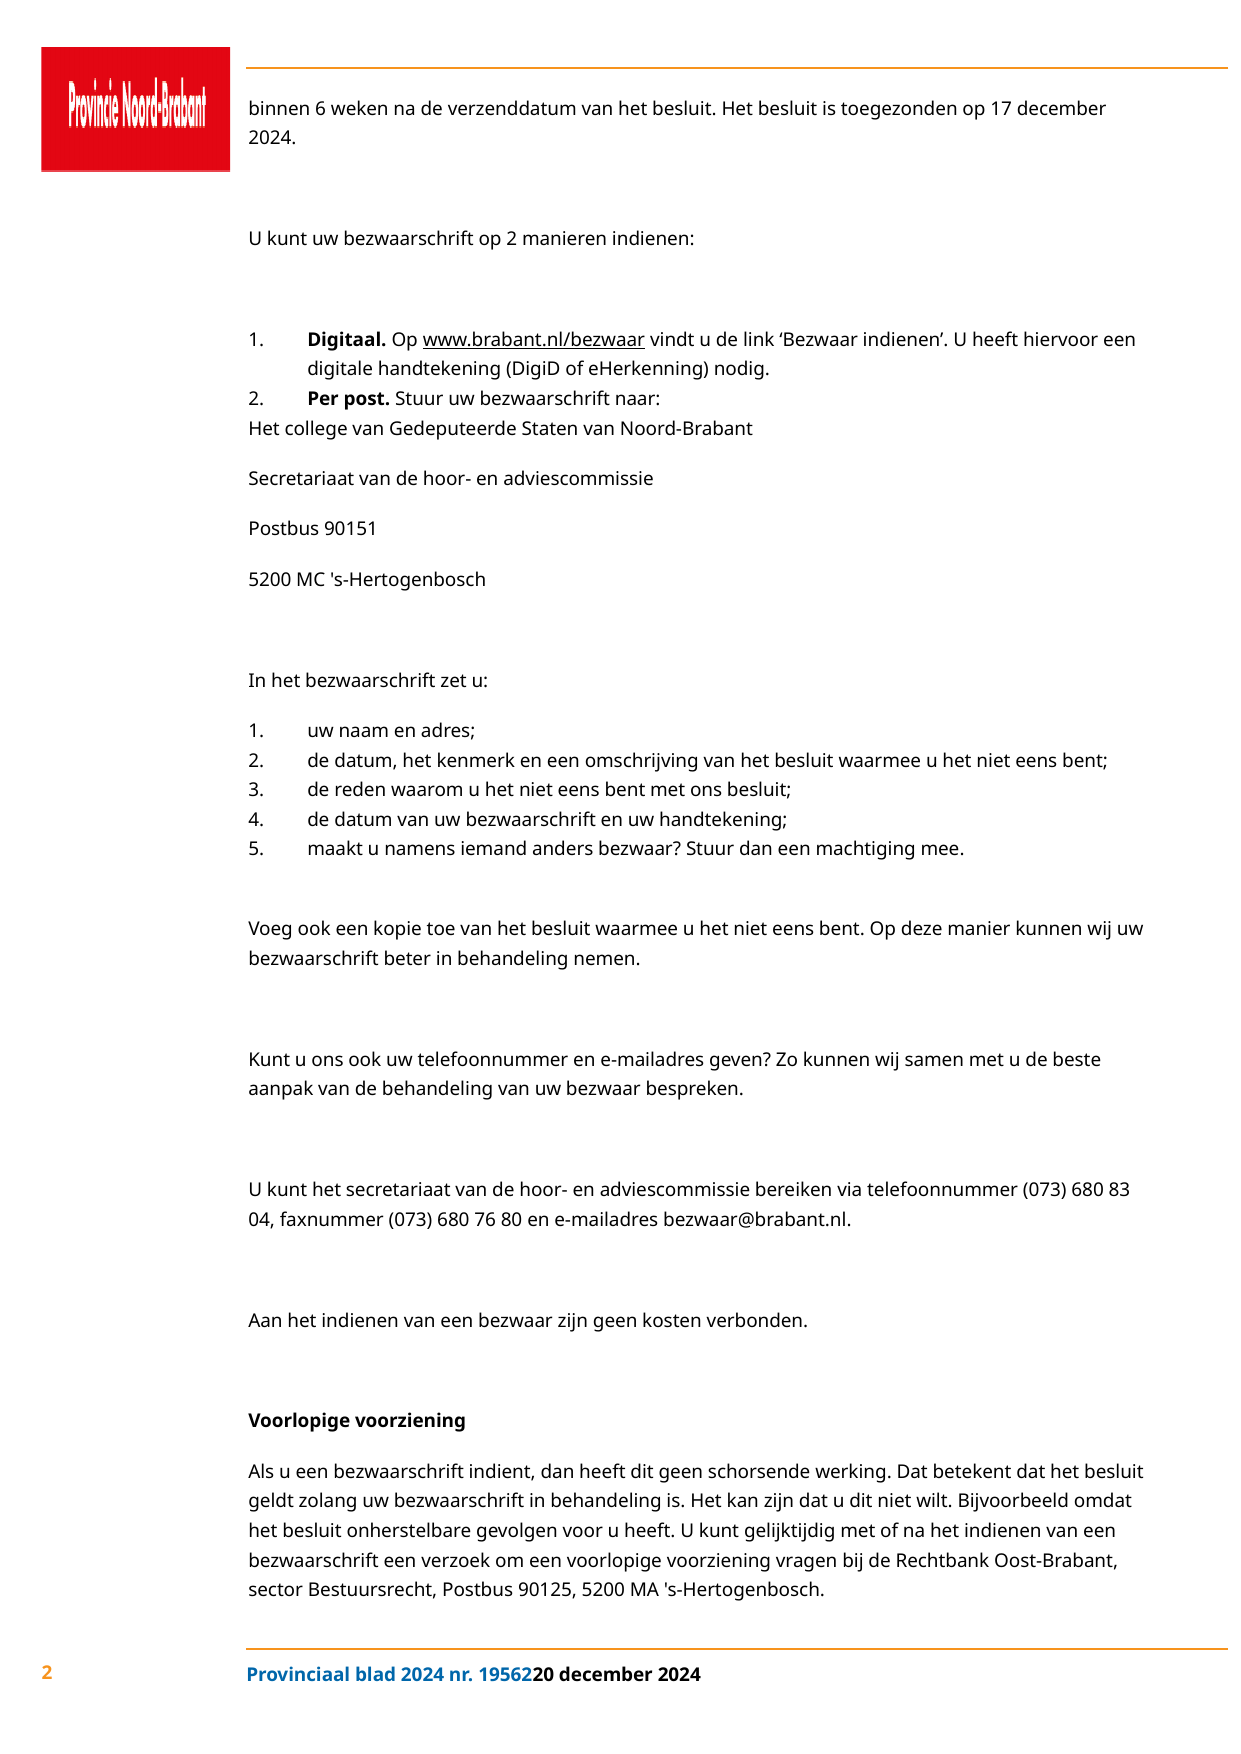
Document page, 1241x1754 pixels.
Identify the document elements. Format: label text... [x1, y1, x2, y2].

list maakt u namens iemand anders bezwaar? Stuur dan een machtiging mee. [248, 836, 1152, 861]
text Als u een bezwaarschrift indient, dan heeft dit geen schorsende werking. Dat betekent dat het besluit geldt zolang uw bezwaarschrift in behandeling is. Het kan zijn dat u dit niet wilt. Bijvoorbeeld omdat het besluit onherstelbare gevolgen voor u heeft. U kunt gelijktijdig met of na het indienen van een bezwaarschrift een verzoek om een voorlopige voorziening vragen bij de Rechtbank Oost-Brabant, sector Bestuursrecht, Postbus 90125, 5200 MA 's‑Hertogenbosch. [248, 1458, 1152, 1602]
list Per post. Stuur uw bezwaarschrift naar: [248, 385, 1152, 411]
list Digitaal. Op www.brabant.nl/bezwaar vindt u de link ‘Bezwaar indienen’. U heeft hiervoor een digitale handtekening (DigiD of eHerkenning) nodig. [248, 326, 1152, 381]
text 5200 MC 's‑Hertogenbosch [248, 566, 1152, 592]
list uw naam en adres; [248, 717, 1152, 743]
text U kunt uw bezwaarschrift op 2 manieren indienen: [248, 225, 1152, 251]
text Voorlopige voorziening [248, 1408, 1152, 1433]
text Voeg ook een kopie toe van het besluit waarmee u het niet eens bent. Op deze manier kunnen wij uw bezwaarschrift beter in behandeling nemen. [248, 916, 1152, 971]
text Secretariaat van de hoor- en adviescommissie [248, 465, 1152, 491]
list de datum, het kenmerk en een omschrijving van het besluit waarmee u het niet eens bent; [248, 747, 1152, 773]
list de reden waarom u het niet eens bent met ons besluit; [248, 776, 1152, 802]
text Het college van Gedeputeerde Staten van Noord-Brabant [248, 415, 1152, 441]
text U kunt het secretariaat van de hoor- en adviescommissie bereiken via telefoonnummer (073) 680 83 04, faxnummer (073) 680 76 80 en e-mailadres bezwaar@brabant.nl. [248, 1176, 1152, 1232]
text Postbus 90151 [248, 516, 1152, 541]
text In het bezwaarschrift zet u: [248, 667, 1152, 693]
text Aan het indienen van een bezwaar zijn geen kosten verbonden. [248, 1307, 1152, 1333]
text binnen 6 weken na de verzenddatum van het besluit. Het besluit is toegezonden op 17 december 2024. [248, 95, 1152, 150]
list de datum van uw bezwaarschrift en uw handtekening; [248, 806, 1152, 832]
picture [41, 47, 231, 172]
text Kunt u ons ook uw telefoonnummer en e-mailadres geven? Zo kunnen wij samen met u de beste aanpak van de behandeling van uw bezwaar bespreken. [248, 1046, 1152, 1101]
